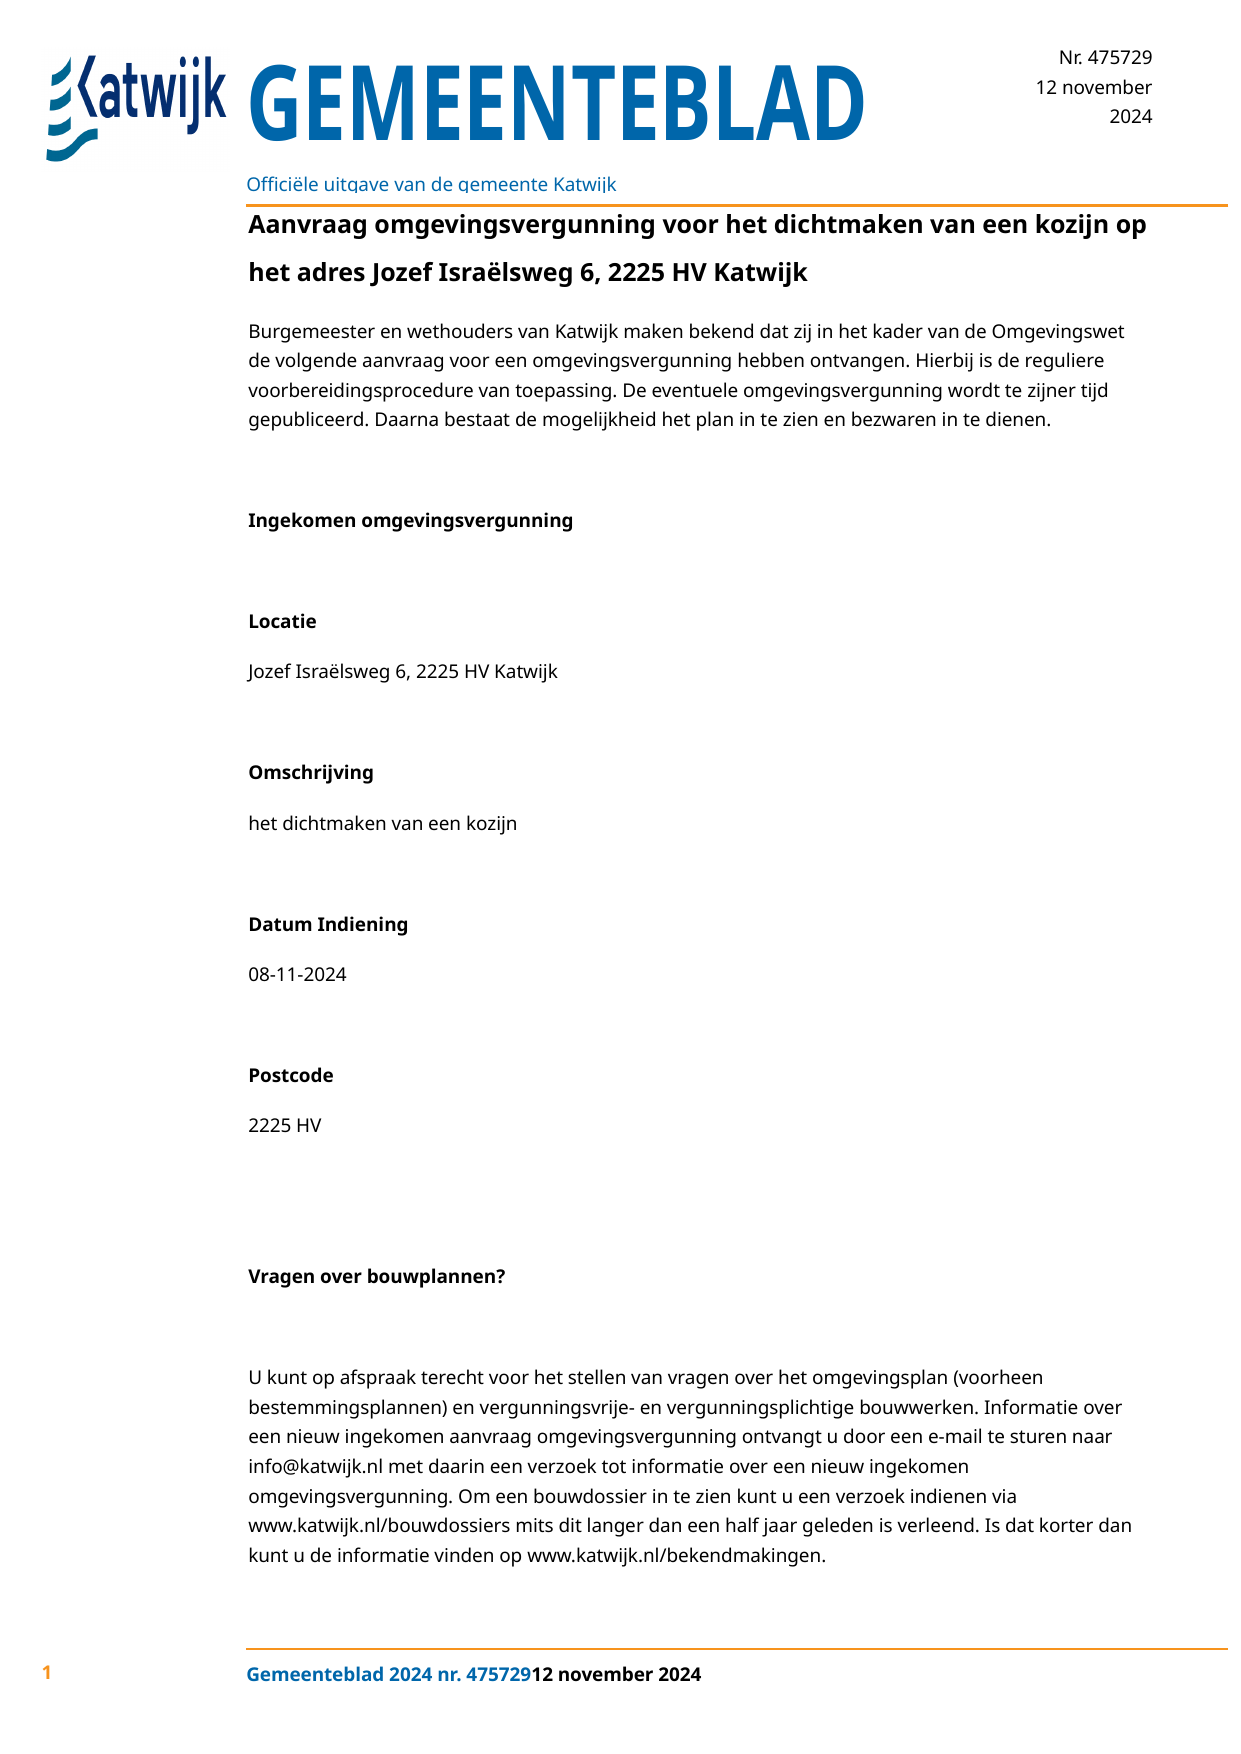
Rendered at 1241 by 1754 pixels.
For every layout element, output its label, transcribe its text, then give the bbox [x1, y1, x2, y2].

text Postcode [248, 1062, 1152, 1088]
text Vragen over bouwplannen? [248, 1264, 1152, 1289]
text Datum Indiening [248, 911, 1152, 937]
text Aanvraag omgevingsvergunning voor het dichtmaken van een kozijn op het adres Jozef Israëlsweg 6, 2225 HV Katwijk [248, 207, 1152, 288]
text 08-11-2024 [248, 961, 1152, 987]
text U kunt op afspraak terecht voor het stellen van vragen over het omgevingsplan (voorheen bestemmingsplannen) en vergunningsvrije- en vergunningsplichtige bouwwerken. Informatie over een nieuw ingekomen aanvraag omgevingsvergunning ontvangt u door een e-mail te sturen naar info@katwijk.nl met daarin een verzoek tot informatie over een nieuw ingekomen omgevingsvergunning. Om een bouwdossier in te zien kunt u een verzoek indienen via www.katwijk.nl/bouwdossiers mits dit langer dan een half jaar geleden is verleend. Is dat korter dan kunt u de informatie vinden op www.katwijk.nl/bekendmakingen. [248, 1364, 1152, 1568]
picture [41, 47, 231, 172]
text 2225 HV [248, 1112, 1152, 1138]
text Burgemeester en wethouders van Katwijk maken bekend dat zij in het kader van de Omgevingswet de volgende aanvraag voor een omgevingsvergunning hebben ontvangen. Hierbij is de reguliere voorbereidingsprocedure van toepassing. De eventuele omgevingsvergunning wordt te zijner tijd gepubliceerd. Daarna bestaat de mogelijkheid het plan in te zien en bezwaren in te dienen. [248, 318, 1152, 432]
text Locatie [248, 608, 1152, 634]
text Jozef Israëlsweg 6, 2225 HV Katwijk [248, 659, 1152, 684]
text het dichtmaken van een kozijn [248, 810, 1152, 836]
text Ingekomen omgevingsvergunning [248, 507, 1152, 533]
text Omschrijving [248, 759, 1152, 785]
